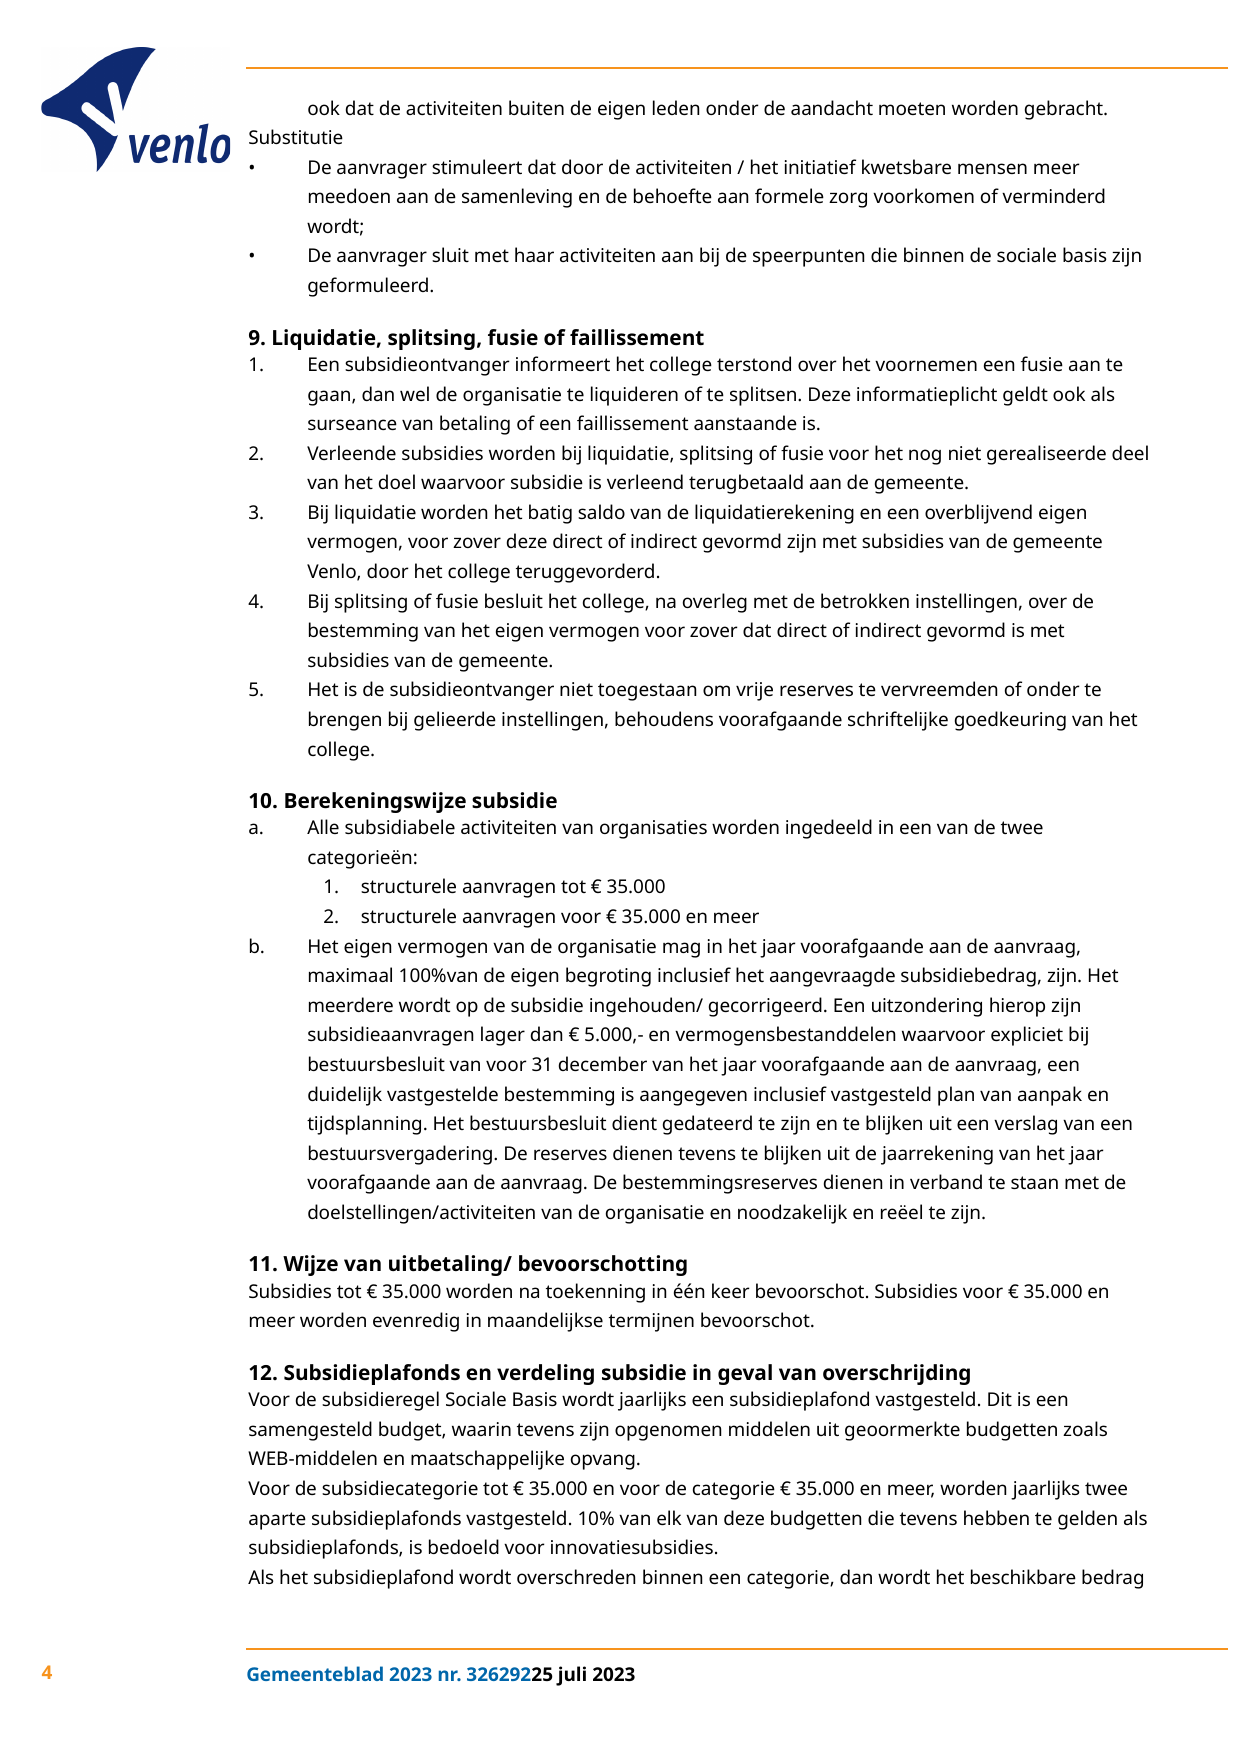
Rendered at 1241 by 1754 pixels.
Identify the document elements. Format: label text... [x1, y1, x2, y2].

text Voor de subsidiecategorie tot € 35.000 en voor de categorie € 35.000 en meer, worden jaarlijks twee aparte subsidieplafonds vastgesteld. 10% van elk van deze budgetten die tevens hebben te gelden als subsidieplafonds, is bedoeld voor innovatiesubsidies. [248, 1475, 1152, 1560]
list De aanvrager stimuleert dat door de activiteiten / het initiatief kwetsbare mensen meer meedoen aan de samenleving en de behoefte aan formele zorg voorkomen of verminderd wordt; [248, 154, 1152, 239]
list Alle subsidiabele activiteiten van organisaties worden ingedeeld in een van de twee categorieën: [248, 814, 1152, 870]
picture [41, 47, 231, 172]
list Het eigen vermogen van de organisatie mag in het jaar voorafgaande aan de aanvraag, maximaal 100%van de eigen begroting inclusief het aangevraagde subsidiebedrag, zijn. Het meerdere wordt op de subsidie ingehouden/ gecorrigeerd. Een uitzondering hierop zijn subsidieaanvragen lager dan € 5.000,- en vermogensbestanddelen waarvoor expliciet bij bestuursbesluit van voor 31 december van het jaar voorafgaande aan de aanvraag, een duidelijk vastgestelde bestemming is aangegeven inclusief vastgesteld plan van aanpak en tijdsplanning. Het bestuursbesluit dient gedateerd te zijn en te blijken uit een verslag van een bestuursvergadering. De reserves dienen tevens te blijken uit de jaarrekening van het jaar voorafgaande aan de aanvraag. De bestemmingsreserves dienen in verband te staan met de doelstellingen/activiteiten van de organisatie en noodzakelijk en reëel te zijn. [248, 933, 1152, 1225]
list Bij splitsing of fusie besluit het college, na overleg met de betrokken instellingen, over de bestemming van het eigen vermogen voor zover dat direct of indirect gevormd is met subsidies van de gemeente. [248, 588, 1152, 673]
list De aanvrager sluit met haar activiteiten aan bij de speerpunten die binnen de sociale basis zijn geformuleerd. [248, 243, 1152, 298]
text Als het subsidieplafond wordt overschreden binnen een categorie, dan wordt het beschikbare bedrag [248, 1564, 1152, 1590]
list Verleende subsidies worden bij liquidatie, splitsing of fusie voor het nog niet gerealiseerde deel van het doel waarvoor subsidie is verleend terugbetaald aan de gemeente. [248, 440, 1152, 495]
text Subsidies tot € 35.000 worden na toekenning in één keer bevoorschot. Subsidies voor € 35.000 en meer worden evenredig in maandelijkse termijnen bevoorschot. [248, 1278, 1152, 1333]
list Het is de subsidieontvanger niet toegestaan om vrije reserves te vervreemden of onder te brengen bij gelieerde instellingen, behoudens voorafgaande schriftelijke goedkeuring van het college. [248, 677, 1152, 761]
text Voor de subsidieregel Sociale Basis wordt jaarlijks een subsidieplafond vastgesteld. Dit is een samengesteld budget, waarin tevens zijn opgenomen middelen uit geoormerkte budgetten zoals WEB-middelen en maatschappelijke opvang. [248, 1386, 1152, 1471]
list Een subsidieontvanger informeert het college terstond over het voornemen een fusie aan te gaan, dan wel de organisatie te liquideren of te splitsen. Deze informatieplicht geldt ook als surseance van betaling of een faillissement aanstaande is. [248, 351, 1152, 436]
list structurele aanvragen voor € 35.000 en meer [323, 903, 1152, 929]
list structurele aanvragen tot € 35.000 [323, 874, 1152, 899]
text 12. Subsidieplafonds en verdeling subsidie in geval van overschrijding [248, 1358, 1152, 1386]
text 9. Liquidatie, splitsing, fusie of faillissement [248, 323, 1152, 351]
text 11. Wijze van uitbetaling/ bevoorschotting [248, 1249, 1152, 1278]
text Substitutie [248, 124, 1152, 150]
list Bij liquidatie worden het batig saldo van de liquidatierekening en een overblijvend eigen vermogen, voor zover deze direct of indirect gevormd zijn met subsidies van de gemeente Venlo, door het college teruggevorderd. [248, 499, 1152, 584]
list ook dat de activiteiten buiten de eigen leden onder de aandacht moeten worden gebracht. [248, 95, 1152, 121]
text 10. Berekeningswijze subsidie [248, 786, 1152, 814]
